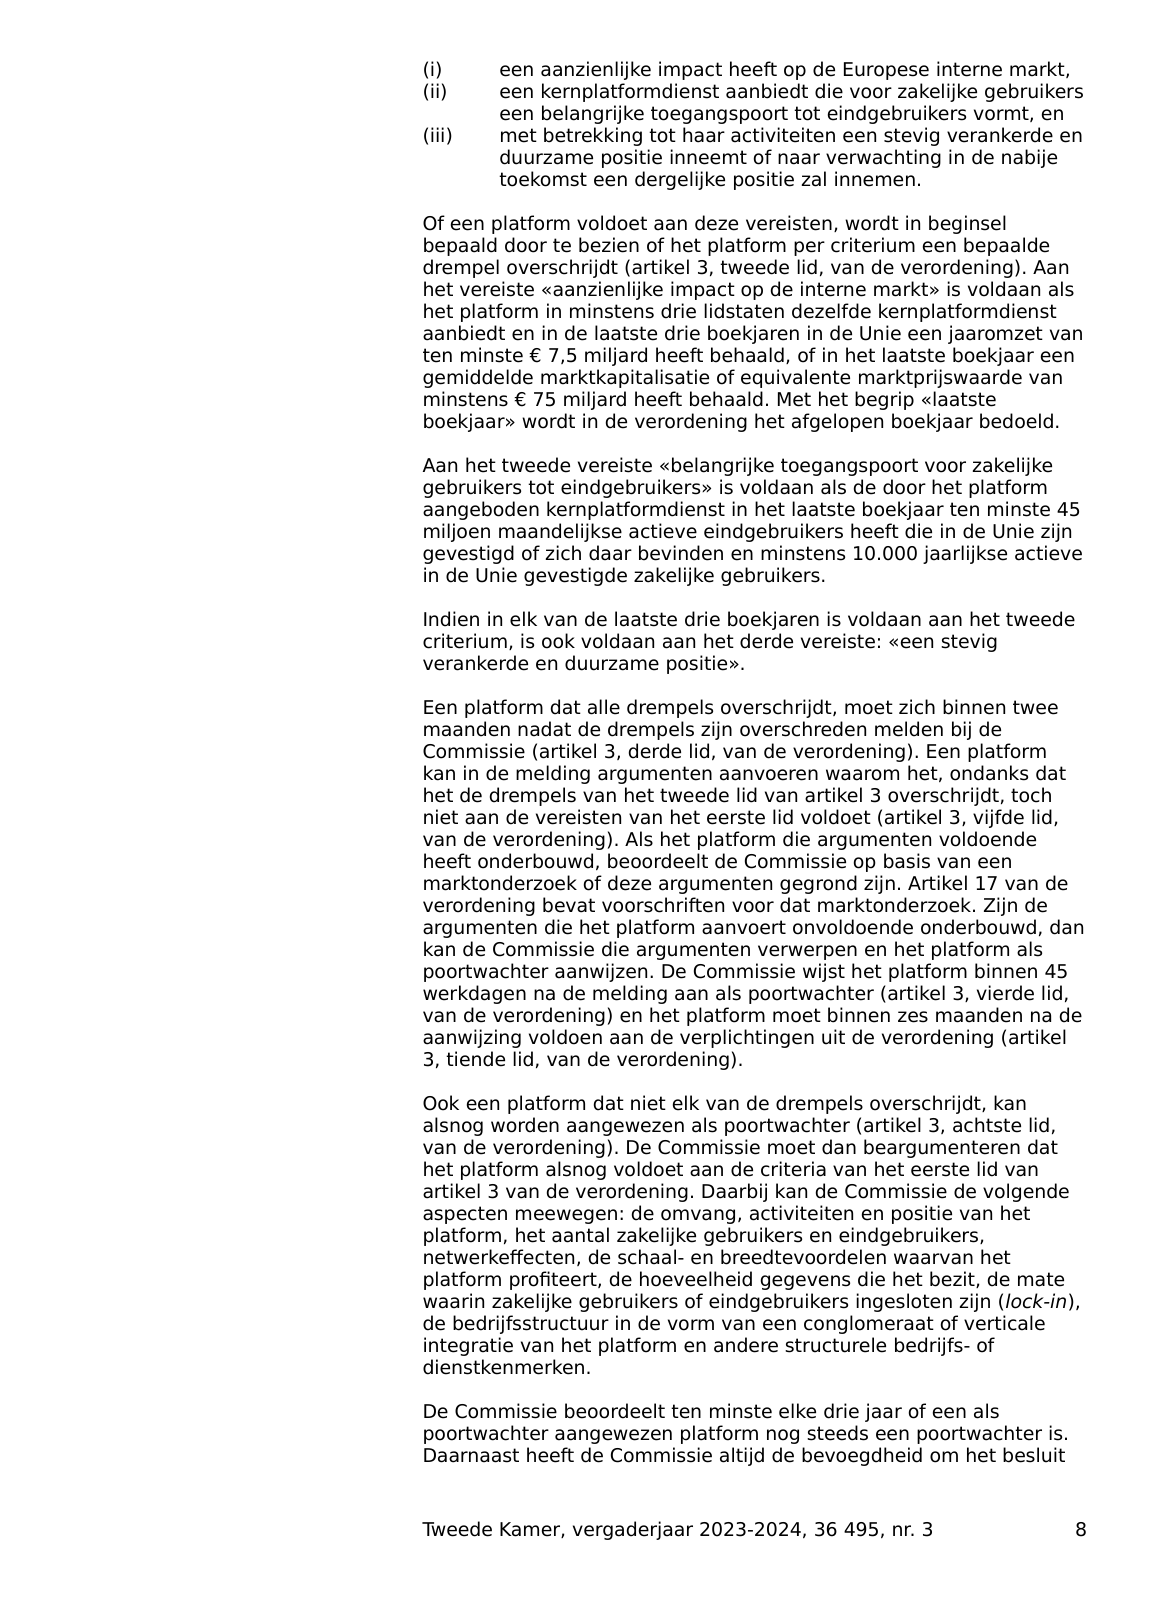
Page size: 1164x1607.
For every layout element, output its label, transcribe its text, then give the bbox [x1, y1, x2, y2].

text Indien in elk van de laatste drie boekjaren is voldaan aan het tweede criterium, is ook voldaan aan het derde vereiste: «een stevig verankerde en duurzame positie». [422, 609, 1087, 675]
text De Commissie beoordeelt ten minste elke drie jaar of een als poortwachter aangewezen platform nog steeds een poortwachter is. Daarnaast heeft de Commissie altijd de bevoegdheid om het besluit [422, 1401, 1087, 1467]
text Of een platform voldoet aan deze vereisten, wordt in beginsel bepaald door te bezien of het platform per criterium een bepaalde drempel overschrijdt (artikel 3, tweede lid, van de verordening). Aan het vereiste «aanzienlijke impact op de interne markt» is voldaan als het platform in minstens drie lidstaten dezelfde kernplatformdienst aanbiedt en in de laatste drie boekjaren in de Unie een jaaromzet van ten minste € 7,5 miljard heeft behaald, of in het laatste boekjaar een gemiddelde marktkapitalisatie of equivalente marktprijswaarde van minstens € 75 miljard heeft behaald. Met het begrip «laatste boekjaar» wordt in de verordening het afgelopen boekjaar bedoeld. [422, 213, 1087, 433]
text (iii) met betrekking tot haar activiteiten een stevig verankerde en duurzame positie inneemt of naar verwachting in de nabije toekomst een dergelijke positie zal innemen. [422, 125, 1087, 191]
text (i) een aanzienlijke impact heeft op de Europese interne markt, [422, 59, 1087, 81]
text Ook een platform dat niet elk van de drempels overschrijdt, kan alsnog worden aangewezen als poortwachter (artikel 3, achtste lid, van de verordening). De Commissie moet dan beargumenteren dat het platform alsnog voldoet aan de criteria van het eerste lid van artikel 3 van de verordening. Daarbij kan de Commissie de volgende aspecten meewegen: de omvang, activiteiten en positie van het platform, het aantal zakelijke gebruikers en eindgebruikers, netwerkeffecten, de schaal- en breedtevoordelen waarvan het platform profiteert, de hoeveelheid gegevens die het bezit, de mate waarin zakelijke gebruikers of eindgebruikers ingesloten zijn (lock-in), de bedrijfsstructuur in de vorm van een conglomeraat of verticale integratie van het platform en andere structurele bedrijfs- of dienstkenmerken. [422, 1093, 1087, 1379]
text Een platform dat alle drempels overschrijdt, moet zich binnen twee maanden nadat de drempels zijn overschreden melden bij de Commissie (artikel 3, derde lid, van de verordening). Een platform kan in de melding argumenten aanvoeren waarom het, ondanks dat het de drempels van het tweede lid van artikel 3 overschrijdt, toch niet aan de vereisten van het eerste lid voldoet (artikel 3, vijfde lid, van de verordening). Als het platform die argumenten voldoende heeft onderbouwd, beoordeelt de Commissie op basis van een marktonderzoek of deze argumenten gegrond zijn. Artikel 17 van de verordening bevat voorschriften voor dat marktonderzoek. Zijn de argumenten die het platform aanvoert onvoldoende onderbouwd, dan kan de Commissie die argumenten verwerpen en het platform als poortwachter aanwijzen. De Commissie wijst het platform binnen 45 werkdagen na de melding aan als poortwachter (artikel 3, vierde lid, van de verordening) en het platform moet binnen zes maanden na de aanwijzing voldoen aan de verplichtingen uit de verordening (artikel 3, tiende lid, van de verordening). [422, 697, 1087, 1071]
text Aan het tweede vereiste «belangrijke toegangspoort voor zakelijke gebruikers tot eindgebruikers» is voldaan als de door het platform aangeboden kernplatformdienst in het laatste boekjaar ten minste 45 miljoen maandelijkse actieve eindgebruikers heeft die in de Unie zijn gevestigd of zich daar bevinden en minstens 10.000 jaarlijkse actieve in de Unie gevestigde zakelijke gebruikers. [422, 455, 1087, 587]
text (ii) een kernplatformdienst aanbiedt die voor zakelijke gebruikers een belangrijke toegangspoort tot eindgebruikers vormt, en [422, 81, 1087, 125]
